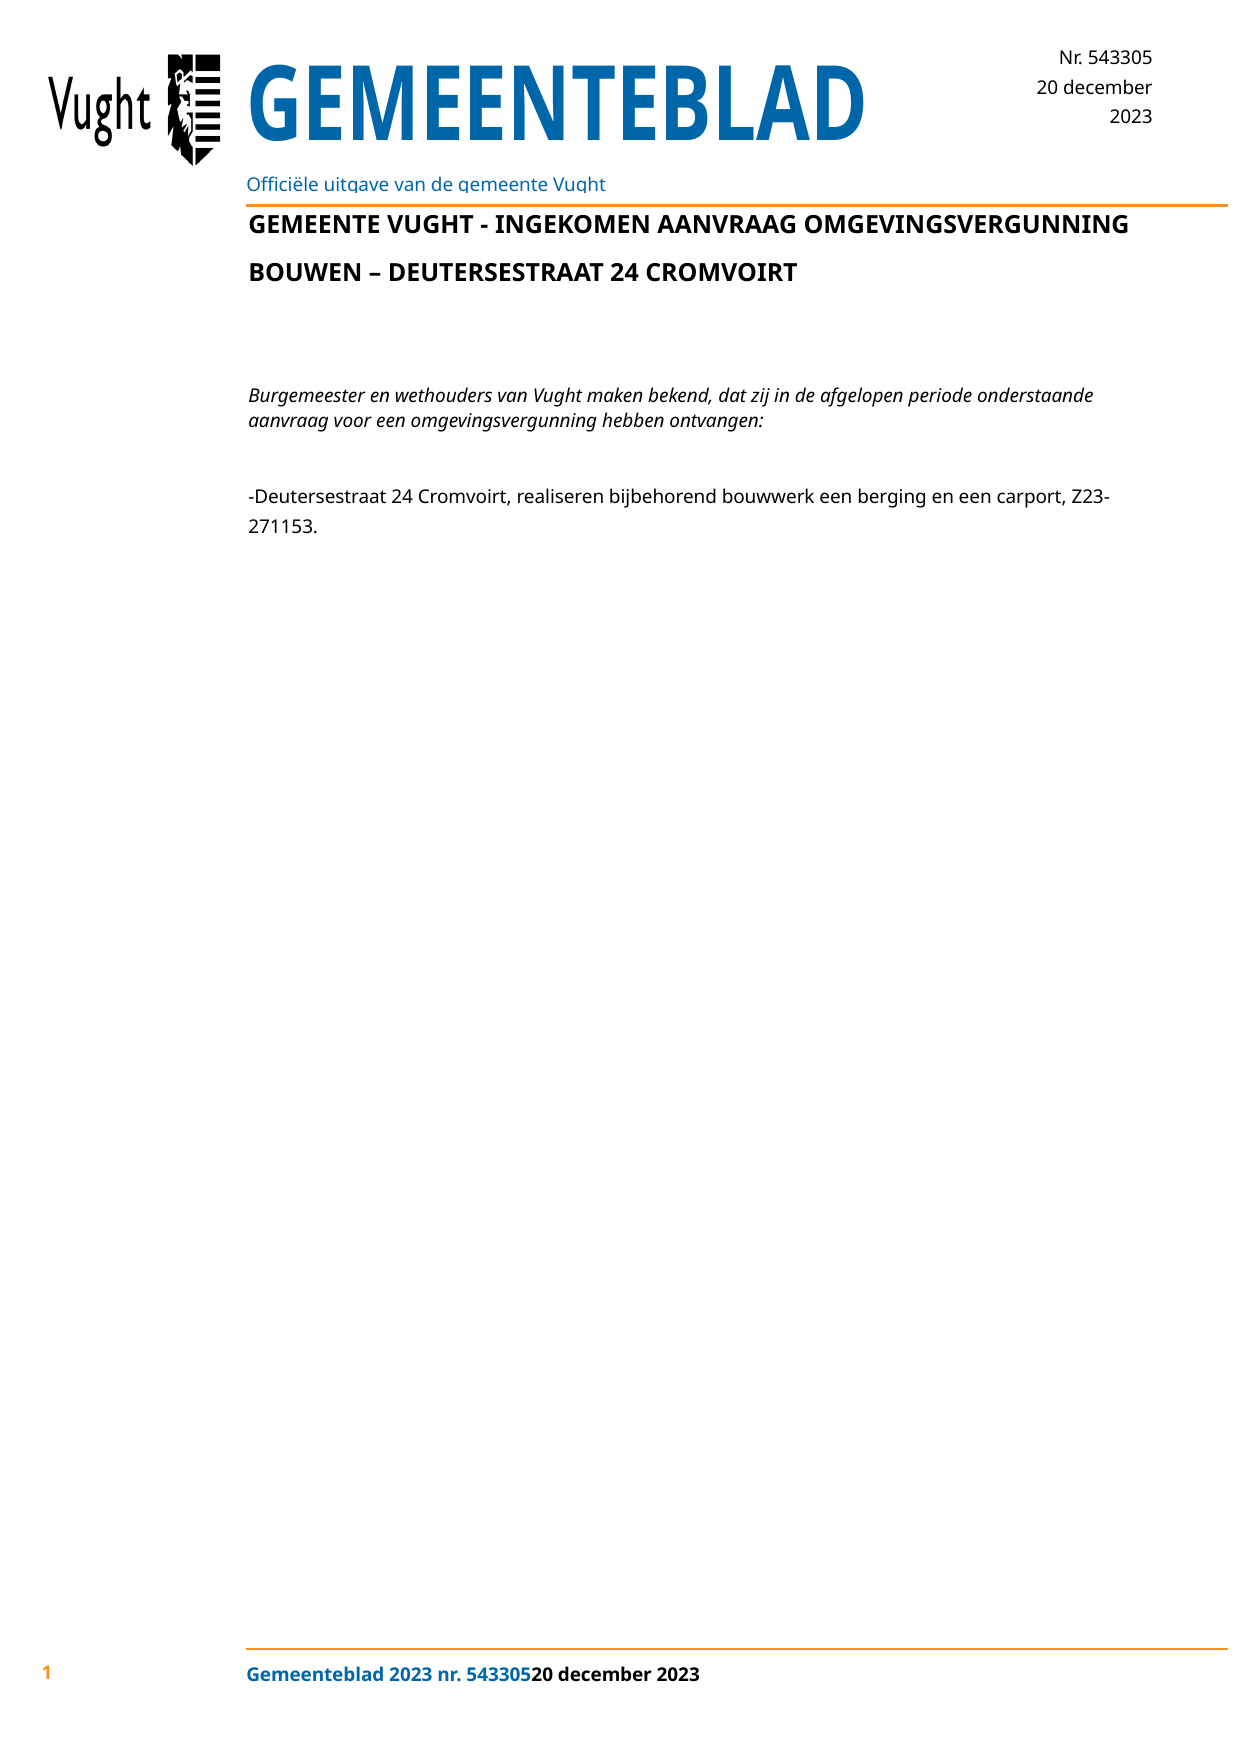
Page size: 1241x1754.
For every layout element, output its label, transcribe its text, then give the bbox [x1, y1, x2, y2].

picture [41, 47, 231, 172]
text Burgemeester en wethouders van Vught maken bekend, dat zij in de afgelopen periode onderstaande aanvraag voor een omgevingsvergunning hebben ontvangen: [248, 382, 1152, 433]
text -Deutersestraat 24 Cromvoirt, realiseren bijbehorend bouwwerk een berging en een carport, Z23-271153. [248, 484, 1152, 539]
text GEMEENTE VUGHT - INGEKOMEN AANVRAAG OMGEVINGSVERGUNNING BOUWEN – DEUTERSESTRAAT 24 CROMVOIRT [248, 207, 1152, 288]
